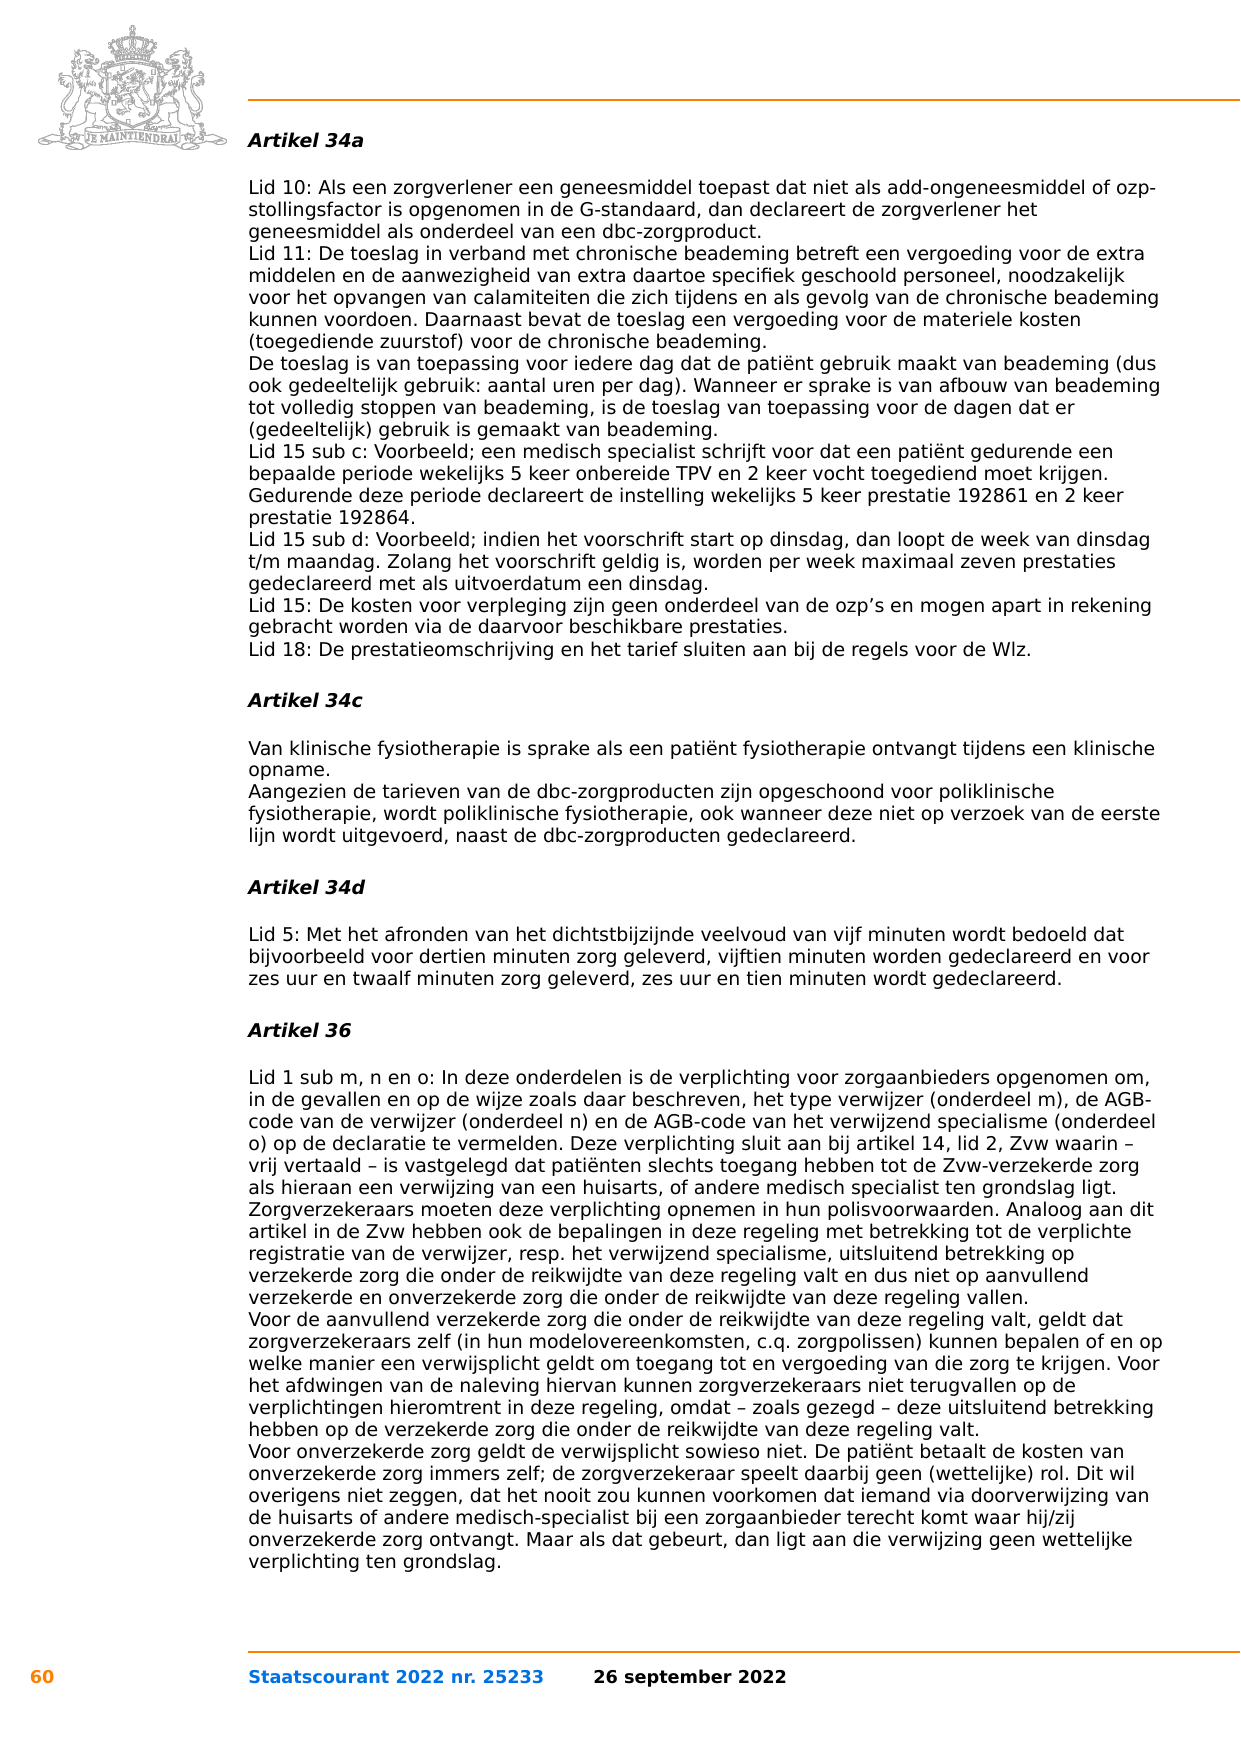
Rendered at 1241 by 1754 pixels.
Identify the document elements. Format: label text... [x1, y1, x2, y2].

subtitle Artikel 36 [248, 1020, 1163, 1042]
text Lid 11: De toeslag in verband met chronische beademing betreft een vergoeding voor de extra middelen en de aanwezigheid van extra daartoe specifiek geschoold personeel, noodzakelijk voor het opvangen van calamiteiten die zich tijdens en als gevolg van de chronische beademing kunnen voordoen. Daarnaast bevat de toeslag een vergoeding voor de materiele kosten (toegediende zuurstof) voor de chronische beademing. [248, 243, 1163, 353]
text De toeslag is van toepassing voor iedere dag dat de patiënt gebruik maakt van beademing (dus ook gedeeltelijk gebruik: aantal uren per dag). Wanneer er sprake is van afbouw van beademing tot volledig stoppen van beademing, is de toeslag van toepassing voor de dagen dat er (gedeeltelijk) gebruik is gemaakt van beademing. [248, 353, 1163, 441]
text Voor de aanvullend verzekerde zorg die onder de reikwijdte van deze regeling valt, geldt dat zorgverzekeraars zelf (in hun modelovereenkomsten, c.q. zorgpolissen) kunnen bepalen of en op welke manier een verwijsplicht geldt om toegang tot en vergoeding van die zorg te krijgen. Voor het afdwingen van de naleving hiervan kunnen zorgverzekeraars niet terugvallen op de verplichtingen hieromtrent in deze regeling, omdat – zoals gezegd – deze uitsluitend betrekking hebben op de verzekerde zorg die onder de reikwijdte van deze regeling valt. [248, 1309, 1163, 1441]
text Lid 15: De kosten voor verpleging zijn geen onderdeel van de ozp’s en mogen apart in rekening gebracht worden via de daarvoor beschikbare prestaties. [248, 594, 1163, 638]
text Lid 1 sub m, n en o: In deze onderdelen is de verplichting voor zorgaanbieders opgenomen om, in de gevallen en op de wijze zoals daar beschreven, het type verwijzer (onderdeel m), de AGB-code van de verwijzer (onderdeel n) en de AGB-code van het verwijzend specialisme (onderdeel o) op de declaratie te vermelden. Deze verplichting sluit aan bij artikel 14, lid 2, Zvw waarin – vrij vertaald – is vastgelegd dat patiënten slechts toegang hebben tot de Zvw-verzekerde zorg als hieraan een verwijzing van een huisarts, of andere medisch specialist ten grondslag ligt. Zorgverzekeraars moeten deze verplichting opnemen in hun polisvoorwaarden. Analoog aan dit artikel in de Zvw hebben ook de bepalingen in deze regeling met betrekking tot de verplichte registratie van de verwijzer, resp. het verwijzend specialisme, uitsluitend betrekking op verzekerde zorg die onder de reikwijdte van deze regeling valt en dus niet op aanvullend verzekerde en onverzekerde zorg die onder de reikwijdte van deze regeling vallen. [248, 1067, 1163, 1309]
picture [38, 25, 227, 150]
text Van klinische fysiotherapie is sprake als een patiënt fysiotherapie ontvangt tijdens een klinische opname. [248, 737, 1163, 781]
text Lid 10: Als een zorgverlener een geneesmiddel toepast dat niet als add-ongeneesmiddel of ozp-stollingsfactor is opgenomen in de G-standaard, dan declareert de zorgverlener het geneesmiddel als onderdeel van een dbc-zorgproduct. [248, 177, 1163, 243]
text Voor onverzekerde zorg geldt de verwijsplicht sowieso niet. De patiënt betaalt de kosten van onverzekerde zorg immers zelf; de zorgverzekeraar speelt daarbij geen (wettelijke) rol. Dit wil overigens niet zeggen, dat het nooit zou kunnen voorkomen dat iemand via doorverwijzing van de huisarts of andere medisch-specialist bij een zorgaanbieder terecht komt waar hij/zij onverzekerde zorg ontvangt. Maar als dat gebeurt, dan ligt aan die verwijzing geen wettelijke verplichting ten grondslag. [248, 1441, 1163, 1573]
text Lid 5: Met het afronden van het dichtstbijzijnde veelvoud van vijf minuten wordt bedoeld dat bijvoorbeeld voor dertien minuten zorg geleverd, vijftien minuten worden gedeclareerd en voor zes uur en twaalf minuten zorg geleverd, zes uur en tien minuten wordt gedeclareerd. [248, 924, 1163, 990]
text Aangezien de tarieven van de dbc-zorgproducten zijn opgeschoond voor poliklinische fysiotherapie, wordt poliklinische fysiotherapie, ook wanneer deze niet op verzoek van de eerste lijn wordt uitgevoerd, naast de dbc-zorgproducten gedeclareerd. [248, 781, 1163, 847]
subtitle Artikel 34d [248, 877, 1163, 899]
text Lid 15 sub d: Voorbeeld; indien het voorschrift start op dinsdag, dan loopt de week van dinsdag t/m maandag. Zolang het voorschrift geldig is, worden per week maximaal zeven prestaties gedeclareerd met als uitvoerdatum een dinsdag. [248, 528, 1163, 594]
text Lid 15 sub c: Voorbeeld; een medisch specialist schrijft voor dat een patiënt gedurende een bepaalde periode wekelijks 5 keer onbereide TPV en 2 keer vocht toegediend moet krijgen. Gedurende deze periode declareert de instelling wekelijks 5 keer prestatie 192861 en 2 keer prestatie 192864. [248, 441, 1163, 528]
subtitle Artikel 34a [248, 130, 1163, 152]
subtitle Artikel 34c [248, 690, 1163, 712]
text Lid 18: De prestatieomschrijving en het tarief sluiten aan bij de regels voor de Wlz. [248, 638, 1163, 660]
